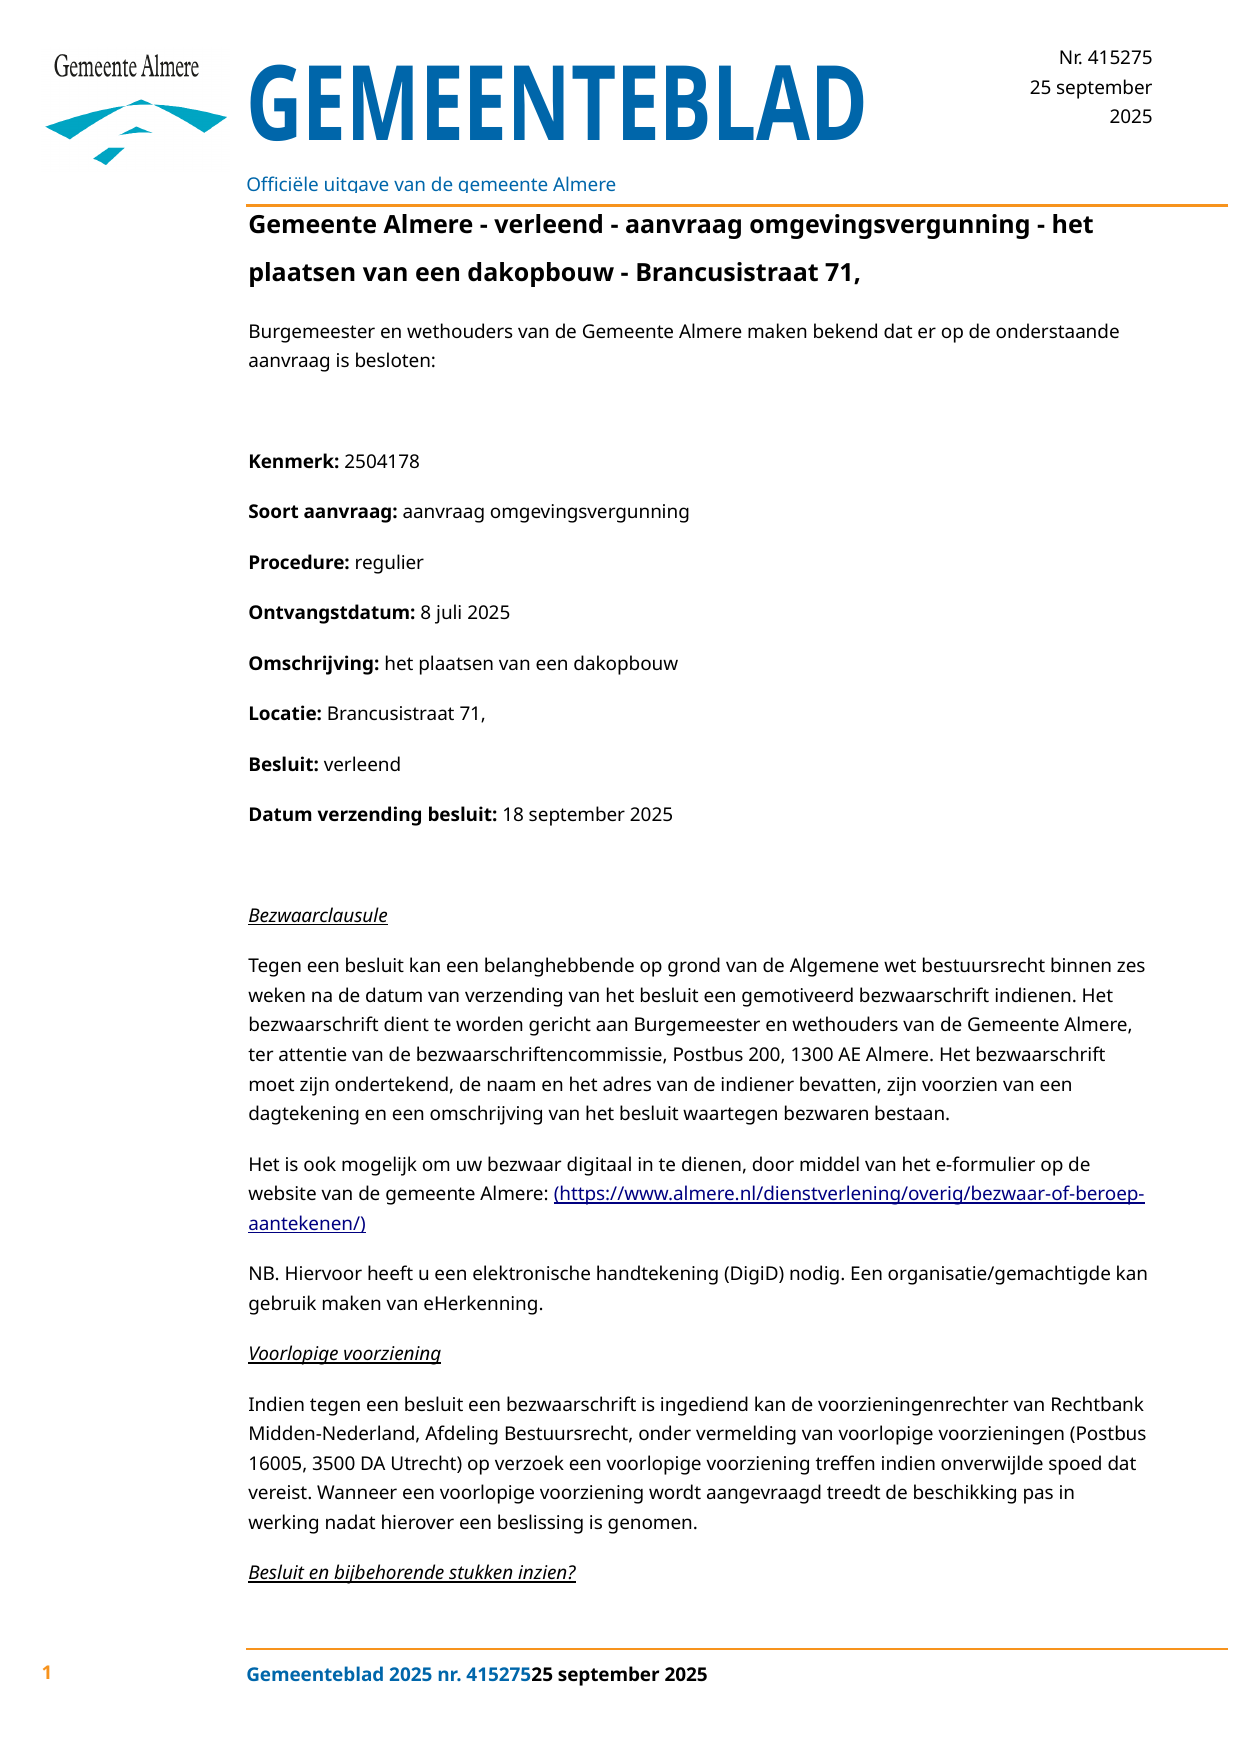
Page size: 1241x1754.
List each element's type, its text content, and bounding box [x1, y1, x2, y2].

text Bezwaarclausule [248, 902, 1152, 928]
text Procedure: regulier [248, 549, 1152, 575]
picture [41, 47, 231, 172]
text Indien tegen een besluit een bezwaarschrift is ingediend kan de voorzieningenrechter van Rechtbank Midden-Nederland, Afdeling Bestuursrecht, onder vermelding van voorlopige voorzieningen (Postbus 16005, 3500 DA Utrecht) op verzoek een voorlopige voorziening treffen indien onverwijlde spoed dat vereist. Wanneer een voorlopige voorziening wordt aangevraagd treedt de beschikking pas in werking nadat hierover een beslissing is genomen. [248, 1391, 1152, 1535]
text Omschrijving: het plaatsen van een dakopbouw [248, 650, 1152, 676]
text NB. Hiervoor heeft u een elektronische handtekening (DigiD) nodig. Een organisatie/gemachtigde kan gebruik maken van eHerkenning. [248, 1260, 1152, 1316]
text Het is ook mogelijk om uw bezwaar digitaal in te dienen, door middel van het e-formulier op de website van de gemeente Almere: (https://www.almere.nl/dienstverlening/overig/bezwaar-of-beroep-aantekenen/) [248, 1151, 1152, 1236]
text Ontvangstdatum: 8 juli 2025 [248, 599, 1152, 625]
text Besluit en bijbehorende stukken inzien? [248, 1559, 1152, 1585]
text Kenmerk: 2504178 [248, 448, 1152, 474]
text Besluit: verleend [248, 751, 1152, 777]
text Locatie: Brancusistraat 71, [248, 700, 1152, 726]
text Tegen een besluit kan een belanghebbende op grond van de Algemene wet bestuursrecht binnen zes weken na de datum van verzending van het besluit een gemotiveerd bezwaarschrift indienen. Het bezwaarschrift dient te worden gericht aan Burgemeester en wethouders van de Gemeente Almere, ter attentie van de bezwaarschriftencommissie, Postbus 200, 1300 AE Almere. Het bezwaarschrift moet zijn ondertekend, de naam en het adres van de indiener bevatten, zijn voorzien van een dagtekening en een omschrijving van het besluit waartegen bezwaren bestaan. [248, 952, 1152, 1126]
text Soort aanvraag: aanvraag omgevingsvergunning [248, 499, 1152, 524]
text Gemeente Almere - verleend - aanvraag omgevingsvergunning - het plaatsen van een dakopbouw - Brancusistraat 71, [248, 207, 1152, 288]
text Burgemeester en wethouders van de Gemeente Almere maken bekend dat er op de onderstaande aanvraag is besloten: [248, 318, 1152, 373]
text Voorlopige voorziening [248, 1340, 1152, 1366]
text Datum verzending besluit: 18 september 2025 [248, 801, 1152, 827]
